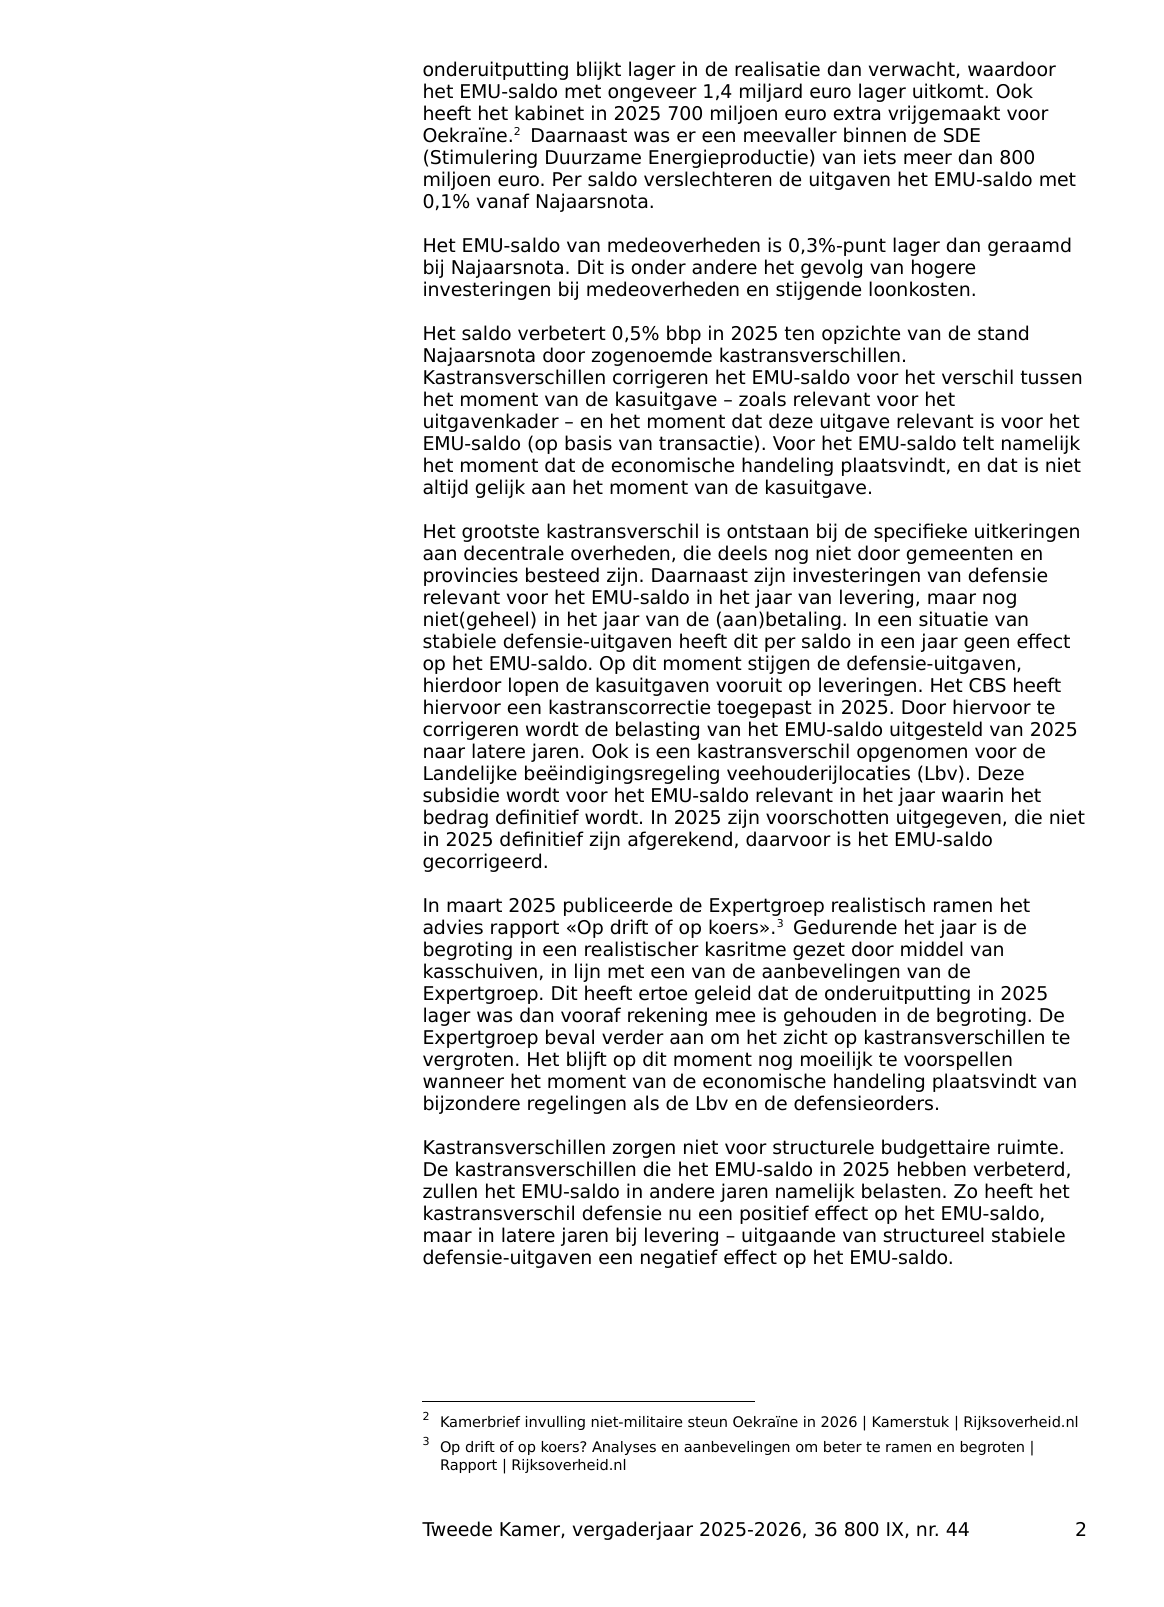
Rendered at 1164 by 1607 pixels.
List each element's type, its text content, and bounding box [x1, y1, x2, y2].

text Het EMU-saldo van medeoverheden is 0,3%-punt lager dan geraamd bij Najaarsnota. Dit is onder andere het gevolg van hogere investeringen bij medeoverheden en stijgende loonkosten. [422, 235, 1087, 301]
text Het grootste kastransverschil is ontstaan bij de specifieke uitkeringen aan decentrale overheden, die deels nog niet door gemeenten en provincies besteed zijn. Daarnaast zijn investeringen van defensie relevant voor het EMU-saldo in het jaar van levering, maar nog niet(geheel) in het jaar van de (aan)betaling. In een situatie van stabiele defensie-uitgaven heeft dit per saldo in een jaar geen effect op het EMU-saldo. Op dit moment stijgen de defensie-uitgaven, hierdoor lopen de kasuitgaven vooruit op leveringen. Het CBS heeft hiervoor een kastranscorrectie toegepast in 2025. Door hiervoor te corrigeren wordt de belasting van het EMU-saldo uitgesteld van 2025 naar latere jaren. Ook is een kastransverschil opgenomen voor de Landelijke beëindigingsregeling veehouderijlocaties (Lbv). Deze subsidie wordt voor het EMU-saldo relevant in het jaar waarin het bedrag definitief wordt. In 2025 zijn voorschotten uitgegeven, die niet in 2025 definitief zijn afgerekend, daarvoor is het EMU-saldo gecorrigeerd. [422, 521, 1087, 873]
text Kamerbrief invulling niet-militaire steun Oekraïne in 2026 | Kamerstuk | Rijksoverheid.nl [422, 1410, 1087, 1432]
text Op drift of op koers? Analyses en aanbevelingen om beter te ramen en begroten | Rapport | Rijksoverheid.nl [422, 1435, 1087, 1474]
text Het saldo verbetert 0,5% bbp in 2025 ten opzichte van de stand Najaarsnota door zogenoemde kastransverschillen. Kastransverschillen corrigeren het EMU-saldo voor het verschil tussen het moment van de kasuitgave – zoals relevant voor het uitgavenkader – en het moment dat deze uitgave relevant is voor het EMU-saldo (op basis van transactie). Voor het EMU-saldo telt namelijk het moment dat de economische handeling plaatsvindt, en dat is niet altijd gelijk aan het moment van de kasuitgave. [422, 323, 1087, 499]
text In maart 2025 publiceerde de Expertgroep realistisch ramen het advies rapport «Op drift of op koers». Gedurende het jaar is de begroting in een realistischer kasritme gezet door middel van kasschuiven, in lijn met een van de aanbevelingen van de Expertgroep. Dit heeft ertoe geleid dat de onderuitputting in 2025 lager was dan vooraf rekening mee is gehouden in de begroting. De Expertgroep beval verder aan om het zicht op kastransverschillen te vergroten. Het blijft op dit moment nog moeilijk te voorspellen wanneer het moment van de economische handeling plaatsvindt van bijzondere regelingen als de Lbv en de defensieorders. [422, 895, 1087, 1115]
text Kastransverschillen zorgen niet voor structurele budgettaire ruimte. De kastransverschillen die het EMU-saldo in 2025 hebben verbeterd, zullen het EMU-saldo in andere jaren namelijk belasten. Zo heeft het kastransverschil defensie nu een positief effect op het EMU-saldo, maar in latere jaren bij levering – uitgaande van structureel stabiele defensie-uitgaven een negatief effect op het EMU-saldo. [422, 1137, 1087, 1269]
text onderuitputting blijkt lager in de realisatie dan verwacht, waardoor het EMU-saldo met ongeveer 1,4 miljard euro lager uitkomt. Ook heeft het kabinet in 2025 700 miljoen euro extra vrijgemaakt voor Oekraïne. Daarnaast was er een meevaller binnen de SDE (Stimulering Duurzame Energieproductie) van iets meer dan 800 miljoen euro. Per saldo verslechteren de uitgaven het EMU-saldo met 0,1% vanaf Najaarsnota. [422, 59, 1087, 213]
